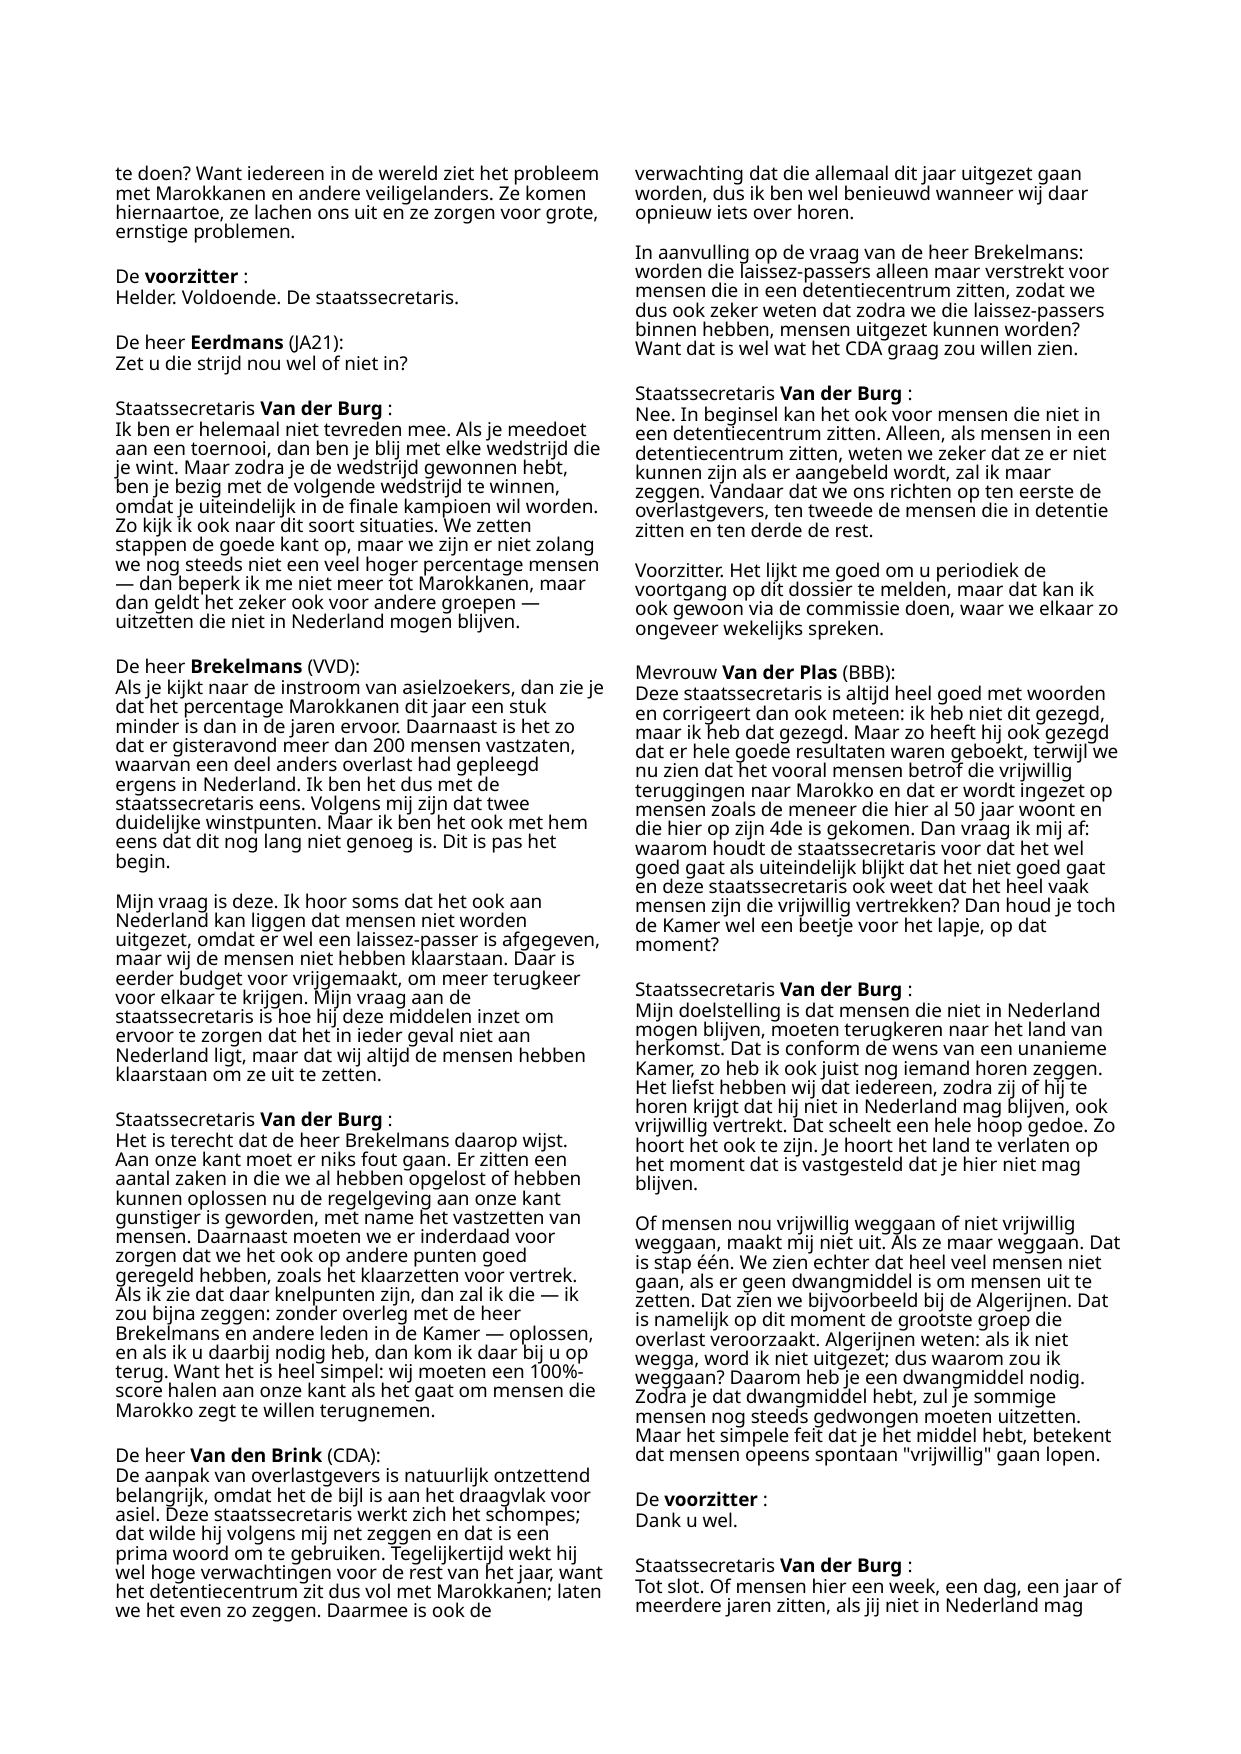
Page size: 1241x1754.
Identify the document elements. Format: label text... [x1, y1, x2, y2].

text De aanpak van overlastgevers is natuurlijk ontzettend belangrijk, omdat het de bijl is aan het draagvlak voor asiel. Deze staatssecretaris werkt zich het schompes; dat wilde hij volgens mij net zeggen en dat is een prima woord om te gebruiken. Tegelijkertijd wekt hij wel hoge verwachtingen voor de rest van het jaar, want het detentiecentrum zit dus vol met Marokkanen; laten we het even zo zeggen. Daarmee is ook de [115, 1467, 605, 1622]
text In aanvulling op de vraag van de heer Brekelmans: worden die laissez-passers alleen maar verstrekt voor mensen die in een detentiecentrum zitten, zodat we dus ook zeker weten dat zodra we die laissez-passers binnen hebben, mensen uitgezet kunnen worden? Want dat is wel wat het CDA graag zou willen zien. [635, 244, 1125, 359]
text Staatssecretaris Van der Burg : [635, 380, 1125, 406]
text Het is terecht dat de heer Brekelmans daarop wijst. Aan onze kant moet er niks fout gaan. Er zitten een aantal zaken in die we al hebben opgelost of hebben kunnen oplossen nu de regelgeving aan onze kant gunstiger is geworden, met name het vastzetten van mensen. Daarnaast moeten we er inderdaad voor zorgen dat we het ook op andere punten goed geregeld hebben, zoals het klaarzetten voor vertrek. Als ik zie dat daar knelpunten zijn, dan zal ik die — ik zou bijna zeggen: zonder overleg met de heer Brekelmans en andere leden in de Kamer — oplossen, en als ik u daarbij nodig heb, dan kom ik daar bij u op terug. Want het is heel simpel: wij moeten een 100%-score halen aan onze kant als het gaat om mensen die Marokko zegt te willen terugnemen. [115, 1132, 605, 1421]
text De heer Brekelmans (VVD): [115, 653, 605, 679]
text Als je kijkt naar de instroom van asielzoekers, dan zie je dat het percentage Marokkanen dit jaar een stuk minder is dan in de jaren ervoor. Daarnaast is het zo dat er gisteravond meer dan 200 mensen vastzaten, waarvan een deel anders overlast had gepleegd ergens in Nederland. Ik ben het dus met de staatssecretaris eens. Volgens mij zijn dat twee duidelijke winstpunten. Maar ik ben het ook met hem eens dat dit nog lang niet genoeg is. Dit is pas het begin. [115, 679, 605, 872]
text Staatssecretaris Van der Burg : [115, 1106, 605, 1132]
text Helder. Voldoende. De staatssecretaris. [115, 289, 605, 308]
text Tot slot. Of mensen hier een week, een dag, een jaar of meerdere jaren zitten, als jij niet in Nederland mag [635, 1578, 1125, 1617]
text verwachting dat die allemaal dit jaar uitgezet gaan worden, dus ik ben wel benieuwd wanneer wij daar opnieuw iets over horen. [635, 165, 1125, 223]
text De heer Van den Brink (CDA): [115, 1442, 605, 1467]
text Mijn vraag is deze. Ik hoor soms dat het ook aan Nederland kan liggen dat mensen niet worden uitgezet, omdat er wel een laissez-passer is afgegeven, maar wij de mensen niet hebben klaarstaan. Daar is eerder budget voor vrijgemaakt, om meer terugkeer voor elkaar te krijgen. Mijn vraag aan de staatssecretaris is hoe hij deze middelen inzet om ervoor te zorgen dat het in ieder geval niet aan Nederland ligt, maar dat wij altijd de mensen hebben klaarstaan om ze uit te zetten. [115, 893, 605, 1085]
text Mevrouw Van der Plas (BBB): [635, 659, 1125, 685]
text Of mensen nou vrijwillig weggaan of niet vrijwillig weggaan, maakt mij niet uit. Als ze maar weggaan. Dat is stap één. We zien echter dat heel veel mensen niet gaan, als er geen dwangmiddel is om mensen uit te zetten. Dat zien we bijvoorbeeld bij de Algerijnen. Dat is namelijk op dit moment de grootste groep die overlast veroorzaakt. Algerijnen weten: als ik niet wegga, word ik niet uitgezet; dus waarom zou ik weggaan? Daarom heb je een dwangmiddel nodig. Zodra je dat dwangmiddel hebt, zul je sommige mensen nog steeds gedwongen moeten uitzetten. Maar het simpele feit dat je het middel hebt, betekent dat mensen opeens spontaan "vrijwillig" gaan lopen. [635, 1215, 1125, 1466]
text Ik ben er helemaal niet tevreden mee. Als je meedoet aan een toernooi, dan ben je blij met elke wedstrijd die je wint. Maar zodra je de wedstrijd gewonnen hebt, ben je bezig met de volgende wedstrijd te winnen, omdat je uiteindelijk in de finale kampioen wil worden. Zo kijk ik ook naar dit soort situaties. We zetten stappen de goede kant op, maar we zijn er niet zolang we nog steeds niet een veel hoger percentage mensen — dan beperk ik me niet meer tot Marokkanen, maar dan geldt het zeker ook voor andere groepen — uitzetten die niet in Nederland mogen blijven. [115, 421, 605, 633]
text De voorzitter : [635, 1486, 1125, 1512]
text Dank u wel. [635, 1512, 1125, 1531]
text Voorzitter. Het lijkt me goed om u periodiek de voortgang op dit dossier te melden, maar dat kan ik ook gewoon via de commissie doen, waar we elkaar zo ongeveer wekelijks spreken. [635, 562, 1125, 639]
text Staatssecretaris Van der Burg : [635, 976, 1125, 1002]
text De voorzitter : [115, 263, 605, 289]
text Staatssecretaris Van der Burg : [635, 1552, 1125, 1578]
text Mijn doelstelling is dat mensen die niet in Nederland mogen blijven, moeten terugkeren naar het land van herkomst. Dat is conform de wens van een unanieme Kamer, zo heb ik ook juist nog iemand horen zeggen. Het liefst hebben wij dat iedereen, zodra zij of hij te horen krijgt dat hij niet in Nederland mag blijven, ook vrijwillig vertrekt. Dat scheelt een hele hoop gedoe. Zo hoort het ook te zijn. Je hoort het land te verlaten op het moment dat is vastgesteld dat je hier niet mag blijven. [635, 1002, 1125, 1194]
text Nee. In beginsel kan het ook voor mensen die niet in een detentiecentrum zitten. Alleen, als mensen in een detentiecentrum zitten, weten we zeker dat ze er niet kunnen zijn als er aangebeld wordt, zal ik maar zeggen. Vandaar dat we ons richten op ten eerste de overlastgevers, ten tweede de mensen die in detentie zitten en ten derde de rest. [635, 406, 1125, 541]
text Zet u die strijd nou wel of niet in? [115, 355, 605, 374]
text Staatssecretaris Van der Burg : [115, 395, 605, 421]
text te doen? Want iedereen in de wereld ziet het probleem met Marokkanen en andere veiligelanders. Ze komen hiernaartoe, ze lachen ons uit en ze zorgen voor grote, ernstige problemen. [115, 165, 605, 242]
text Deze staatssecretaris is altijd heel goed met woorden en corrigeert dan ook meteen: ik heb niet dit gezegd, maar ik heb dat gezegd. Maar zo heeft hij ook gezegd dat er hele goede resultaten waren geboekt, terwijl we nu zien dat het vooral mensen betrof die vrijwillig teruggingen naar Marokko en dat er wordt ingezet op mensen zoals de meneer die hier al 50 jaar woont en die hier op zijn 4de is gekomen. Dan vraag ik mij af: waarom houdt de staatssecretaris voor dat het wel goed gaat als uiteindelijk blijkt dat het niet goed gaat en deze staatssecretaris ook weet dat het heel vaak mensen zijn die vrijwillig vertrekken? Dan houd je toch de Kamer wel een beetje voor het lapje, op dat moment? [635, 685, 1125, 955]
text De heer Eerdmans (JA21): [115, 329, 605, 355]
